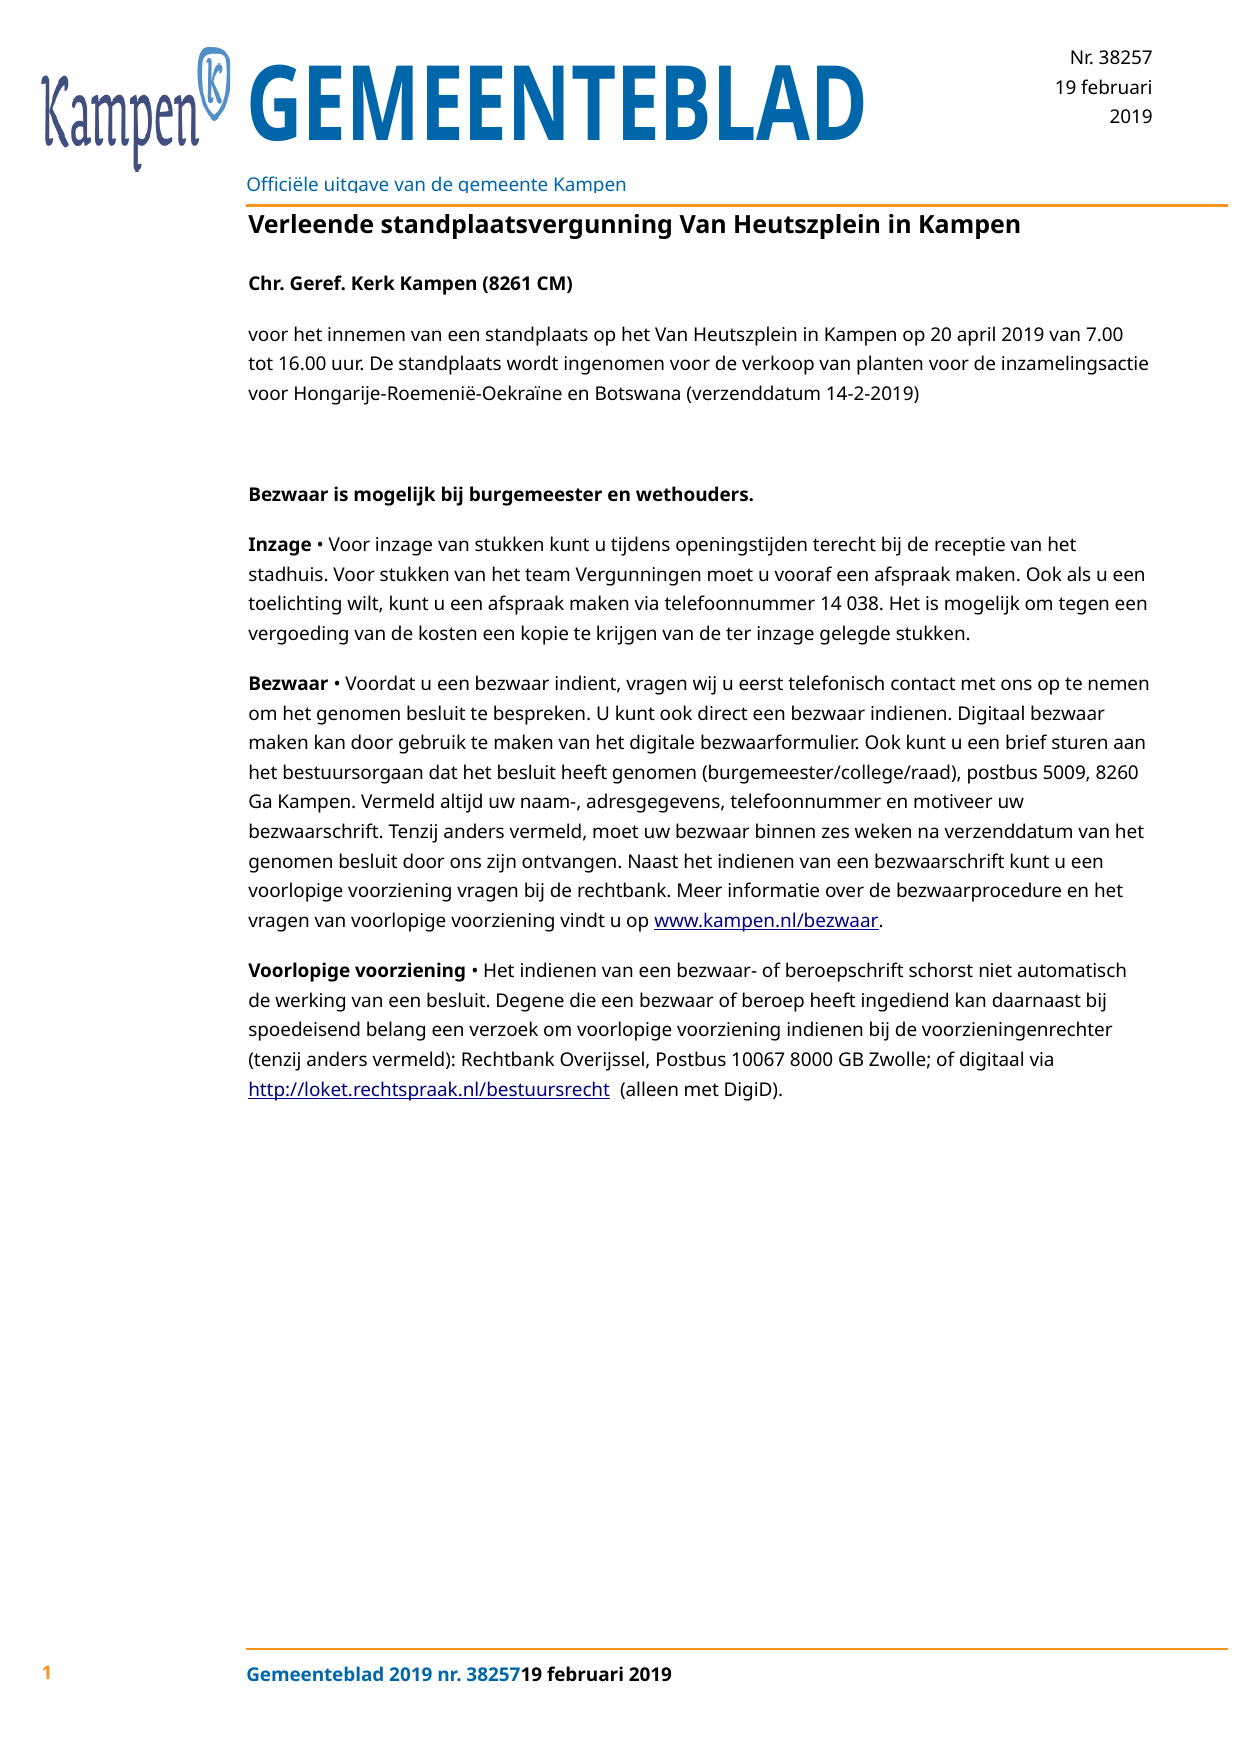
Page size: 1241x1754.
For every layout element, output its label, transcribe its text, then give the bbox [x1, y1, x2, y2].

text Chr. Geref. Kerk Kampen (8261 CM) [248, 270, 1152, 296]
text Bezwaar is mogelijk bij burgemeester en wethouders. [248, 481, 1152, 506]
text Bezwaar • Voordat u een bezwaar indient, vragen wij u eerst telefonisch contact met ons op te nemen om het genomen besluit te bespreken. U kunt ook direct een bezwaar indienen. Digitaal bezwaar maken kan door gebruik te maken van het digitale bezwaarformulier. Ook kunt u een brief sturen aan het bestuursorgaan dat het besluit heeft genomen (burgemeester/college/raad), postbus 5009, 8260 Ga Kampen. Vermeld altijd uw naam-, adresgegevens, telefoonnummer en motiveer uw bezwaarschrift. Tenzij anders vermeld, moet uw bezwaar binnen zes weken na verzenddatum van het genomen besluit door ons zijn ontvangen. Naast het indienen van een bezwaarschrift kunt u een voorlopige voorziening vragen bij de rechtbank. Meer informatie over de bezwaarprocedure en het vragen van voorlopige voorziening vindt u op www.kampen.nl/bezwaar. [248, 670, 1152, 933]
text Voorlopige voorziening • Het indienen van een bezwaar- of beroepschrift schorst niet automatisch de werking van een besluit. Degene die een bezwaar of beroep heeft ingediend kan daarnaast bij spoedeisend belang een verzoek om voorlopige voorziening indienen bij de voorzieningenrechter (tenzij anders vermeld): Rechtbank Overijssel, Postbus 10067 8000 GB Zwolle; of digitaal via http://loket.rechtspraak.nl/bestuursrecht (alleen met DigiD). [248, 957, 1152, 1101]
text Inzage • Voor inzage van stukken kunt u tijdens openingstijden terecht bij de receptie van het stadhuis. Voor stukken van het team Vergunningen moet u vooraf een afspraak maken. Ook als u een toelichting wilt, kunt u een afspraak maken via telefoonnummer 14 038. Het is mogelijk om tegen een vergoeding van de kosten een kopie te krijgen van de ter inzage gelegde stukken. [248, 531, 1152, 646]
text voor het innemen van een standplaats op het Van Heutszplein in Kampen op 20 april 2019 van 7.00 tot 16.00 uur. De standplaats wordt ingenomen voor de verkoop van planten voor de inzamelingsactie voor Hongarije-Roemenië-Oekraïne en Botswana (verzenddatum 14-2-2019) [248, 321, 1152, 406]
picture [41, 47, 231, 172]
text Verleende standplaatsvergunning Van Heutszplein in Kampen [248, 207, 1152, 241]
